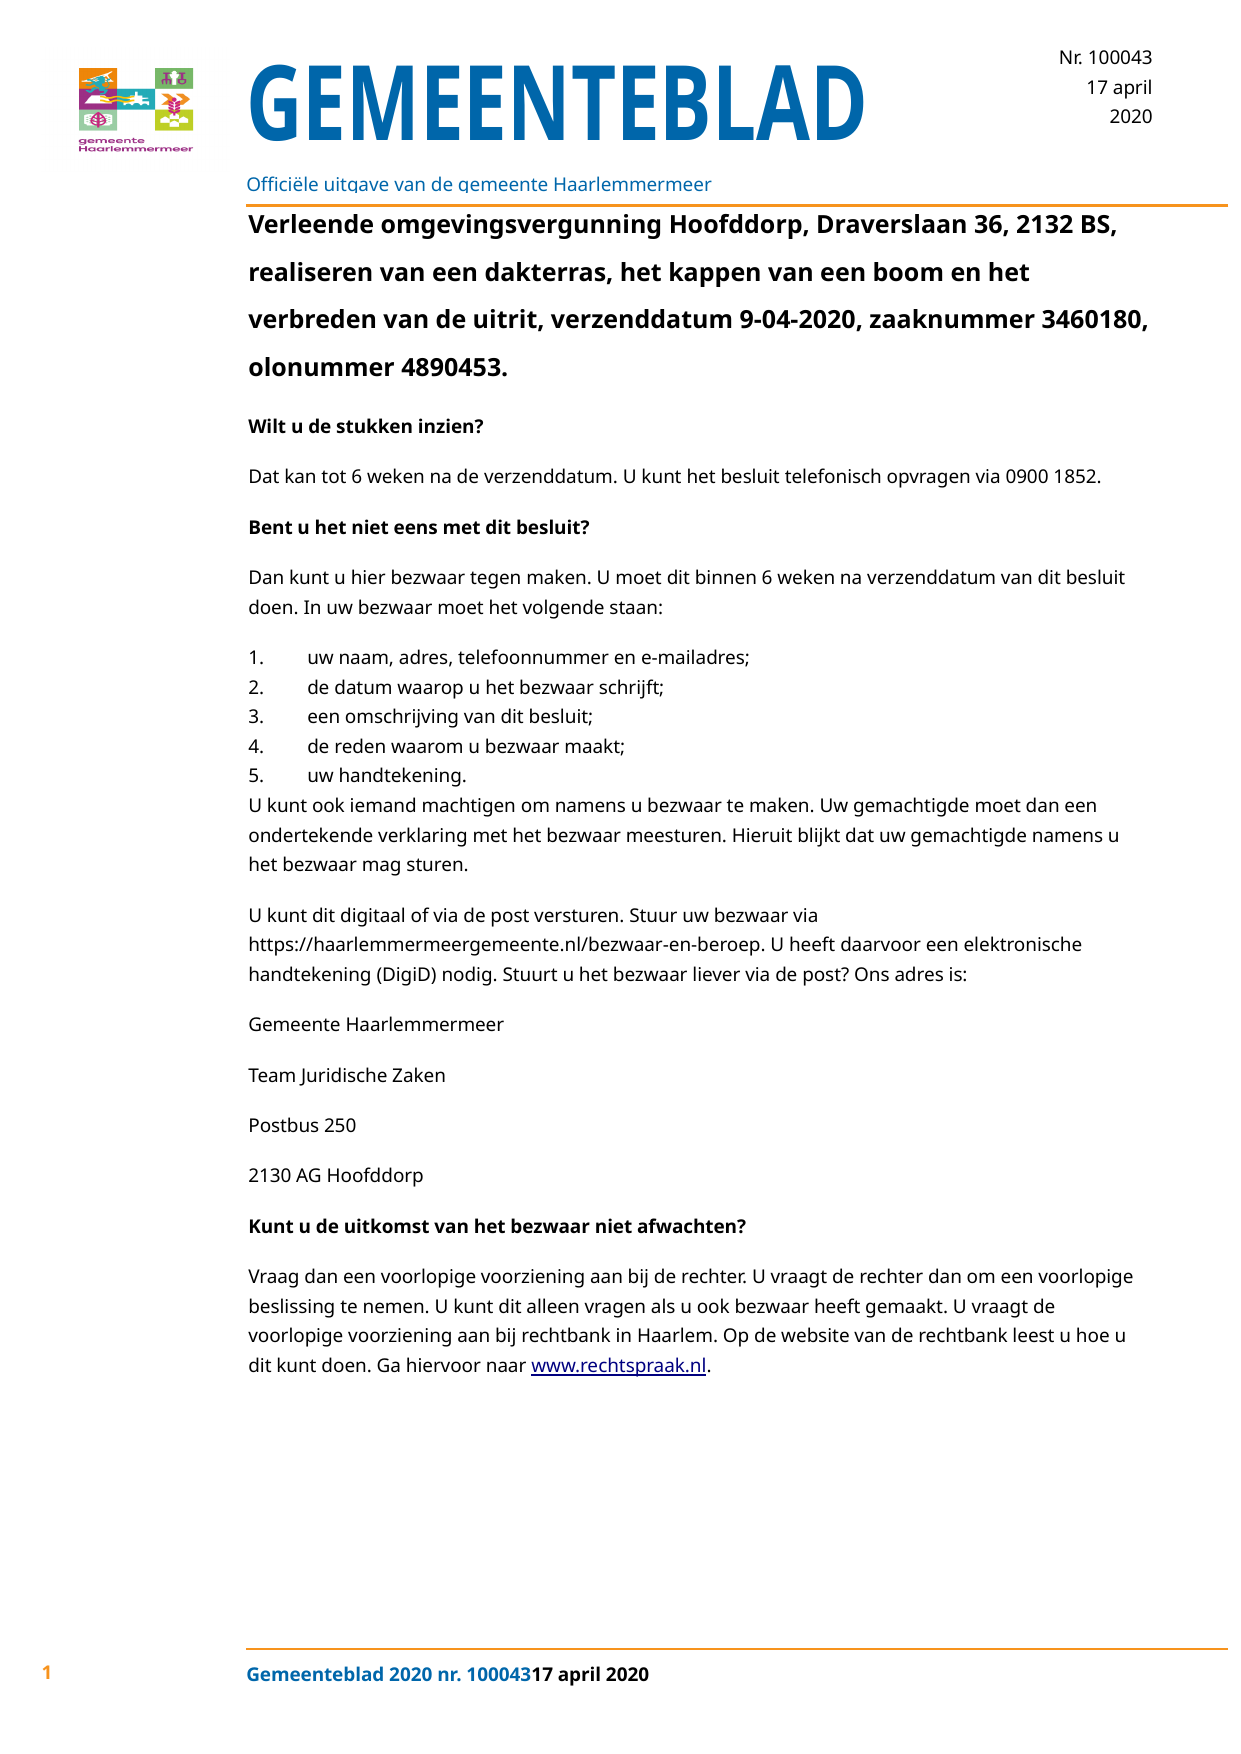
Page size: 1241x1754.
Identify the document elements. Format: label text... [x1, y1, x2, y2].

text Team Juridische Zaken [248, 1062, 1152, 1088]
text Kunt u de uitkomst van het bezwaar niet afwachten? [248, 1213, 1152, 1239]
text 2130 AG Hoofddorp [248, 1163, 1152, 1188]
picture [41, 47, 231, 172]
list de reden waarom u bezwaar maakt; [248, 733, 1152, 759]
list uw handtekening. [248, 763, 1152, 788]
text Gemeente Haarlemmermeer [248, 1011, 1152, 1037]
text Dan kunt u hier bezwaar tegen maken. U moet dit binnen 6 weken na verzenddatum van dit besluit doen. In uw bezwaar moet het volgende staan: [248, 564, 1152, 620]
text Bent u het niet eens met dit besluit? [248, 514, 1152, 540]
text Vraag dan een voorlopige voorziening aan bij de rechter. U vraagt de rechter dan om een voorlopige beslissing te nemen. U kunt dit alleen vragen als u ook bezwaar heeft gemaakt. U vraagt de voorlopige voorziening aan bij rechtbank in Haarlem. Op de website van de rechtbank leest u hoe u dit kunt doen. Ga hiervoor naar www.rechtspraak.nl. [248, 1263, 1152, 1378]
text Wilt u de stukken inzien? [248, 413, 1152, 439]
text Postbus 250 [248, 1112, 1152, 1138]
text Verleende omgevingsvergunning Hoofddorp, Draverslaan 36, 2132 BS, realiseren van een dakterras, het kappen van een boom en het verbreden van de uitrit, verzenddatum 9-04-2020, zaaknummer 3460180, olonummer 4890453. [248, 207, 1152, 384]
text U kunt ook iemand machtigen om namens u bezwaar te maken. Uw gemachtigde moet dan een ondertekende verklaring met het bezwaar meesturen. Hieruit blijkt dat uw gemachtigde namens u het bezwaar mag sturen. [248, 792, 1152, 877]
text U kunt dit digitaal of via de post versturen. Stuur uw bezwaar via https://haarlemmermeergemeente.nl/bezwaar-en-beroep. U heeft daarvoor een elektronische handtekening (DigiD) nodig. Stuurt u het bezwaar liever via de post? Ons adres is: [248, 902, 1152, 987]
list een omschrijving van dit besluit; [248, 703, 1152, 729]
text Dat kan tot 6 weken na de verzenddatum. U kunt het besluit telefonisch opvragen via 0900 1852. [248, 463, 1152, 489]
list de datum waarop u het bezwaar schrijft; [248, 674, 1152, 700]
list uw naam, adres, telefoonnummer en e-mailadres; [248, 644, 1152, 670]
